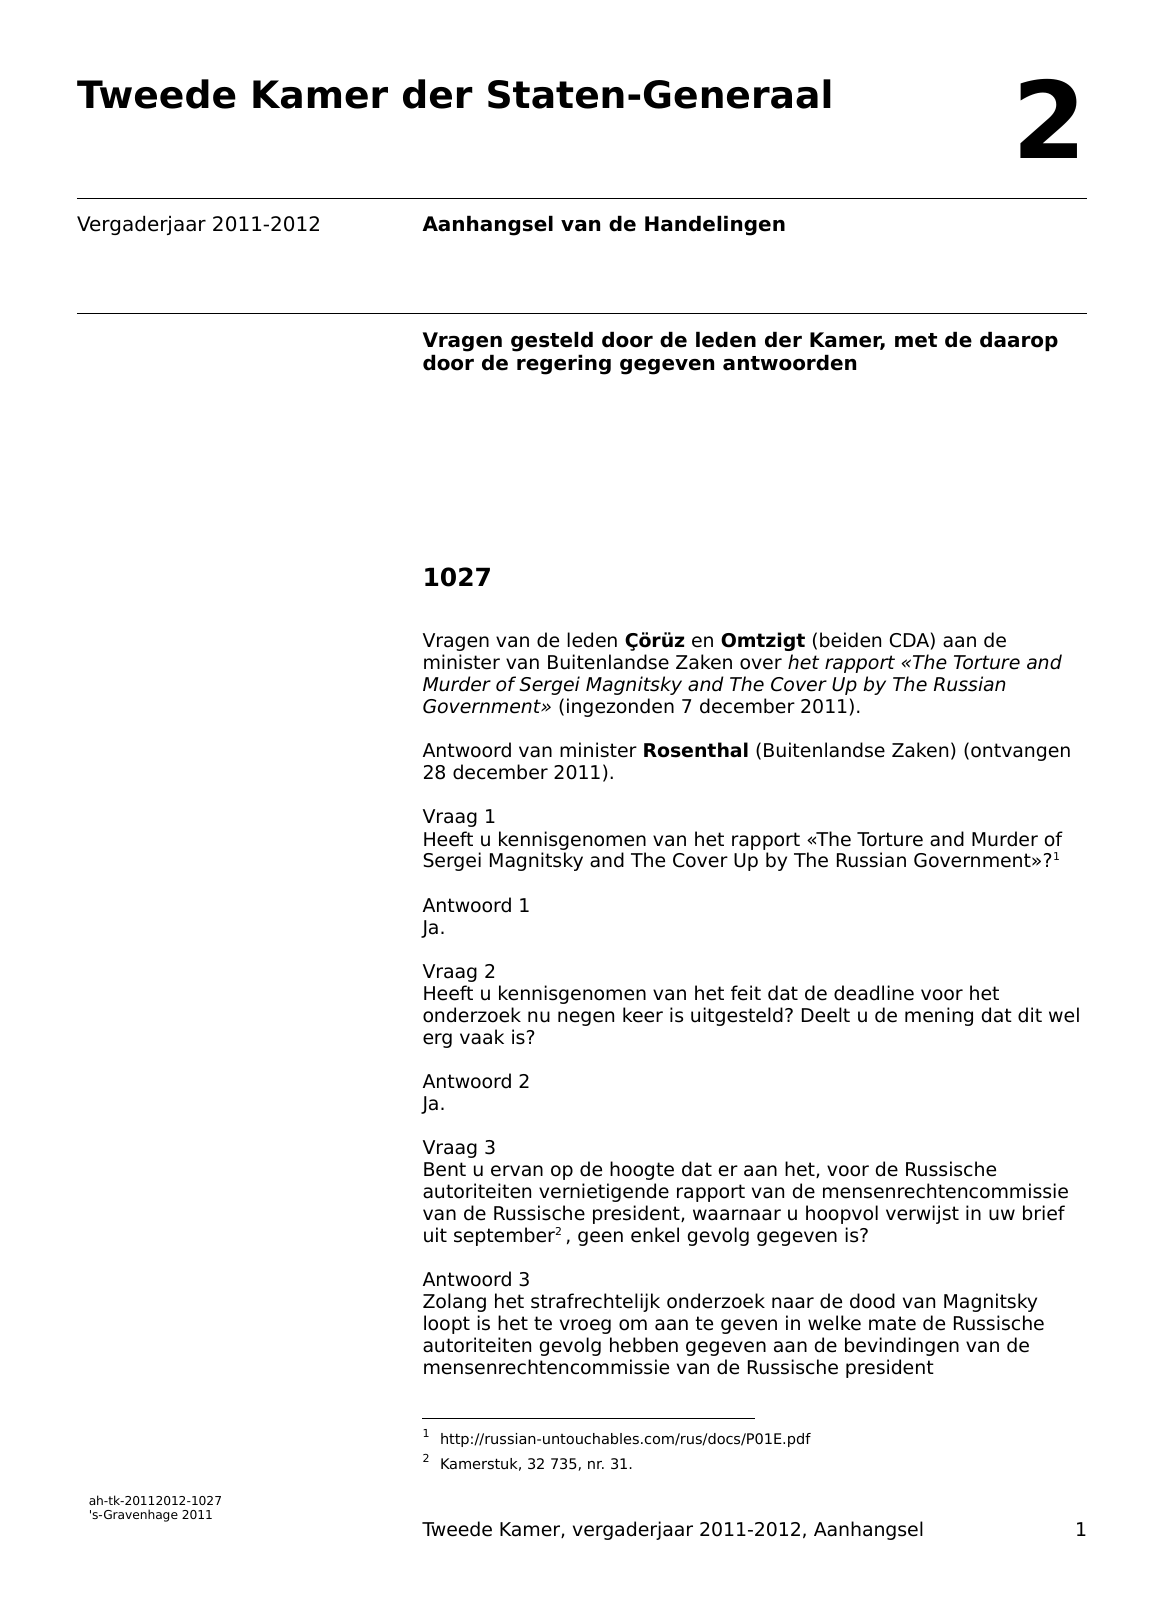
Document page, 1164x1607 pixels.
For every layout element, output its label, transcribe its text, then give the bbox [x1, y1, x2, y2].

text Ja. [422, 917, 1087, 938]
text Antwoord van minister Rosenthal (Buitenlandse Zaken) (ontvangen 28 december 2011). [422, 740, 1087, 784]
text Heeft u kennisgenomen van het rapport «The Torture and Murder of Sergei Magnitsky and The Cover Up by The Russian Government»? [422, 828, 1087, 872]
text Vraag 3 [422, 1137, 1087, 1159]
table_cell Vergaderjaar 2011-2012 [77, 199, 422, 313]
table_cell [77, 314, 422, 375]
text ah-tk-20112012-1027 [88, 1494, 323, 1508]
text Bent u ervan op de hoogte dat er aan het, voor de Russische autoriteiten vernietigende rapport van de mensenrechtencommissie van de Russische president, waarnaar u hoopvol verwijst in uw brief uit september, geen enkel gevolg gegeven is? [422, 1159, 1087, 1247]
text Antwoord 3 [422, 1269, 1087, 1291]
text 1027 [422, 563, 1087, 592]
text Vragen van de leden Çörüz en Omtzigt (beiden CDA) aan de minister van Buitenlandse Zaken over het rapport «The Torture and Murder of Sergei Magnitsky and The Cover Up by The Russian Government» (ingezonden 7 december 2011). [422, 630, 1087, 718]
text Vraag 1 [422, 806, 1087, 828]
table_cell Aanhangsel van de Handelingen [422, 199, 1087, 313]
text Antwoord 1 [422, 894, 1087, 917]
text Antwoord 2 [422, 1071, 1087, 1093]
table_header Tweede Kamer der Staten-Generaal [77, 59, 886, 198]
table_header 2 [886, 59, 1087, 198]
table_cell Vragen gesteld door de leden der Kamer, met de daarop door de regering gegeven antwoorden [422, 314, 1087, 375]
text Ja. [422, 1093, 1087, 1115]
text http://russian-untouchables.com/rus/docs/P01E.pdf [422, 1427, 1087, 1449]
text Kamerstuk, 32 735, nr. 31. [422, 1452, 1087, 1474]
text 's-Gravenhage 2011 [88, 1508, 323, 1522]
text Vraag 2 [422, 961, 1087, 983]
text Heeft u kennisgenomen van het feit dat de deadline voor het onderzoek nu negen keer is uitgesteld? Deelt u de mening dat dit wel erg vaak is? [422, 983, 1087, 1049]
text Zolang het strafrechtelijk onderzoek naar de dood van Magnitsky loopt is het te vroeg om aan te geven in welke mate de Russische autoriteiten gevolg hebben gegeven aan de bevindingen van de mensenrechtencommissie van de Russische president [422, 1291, 1087, 1379]
